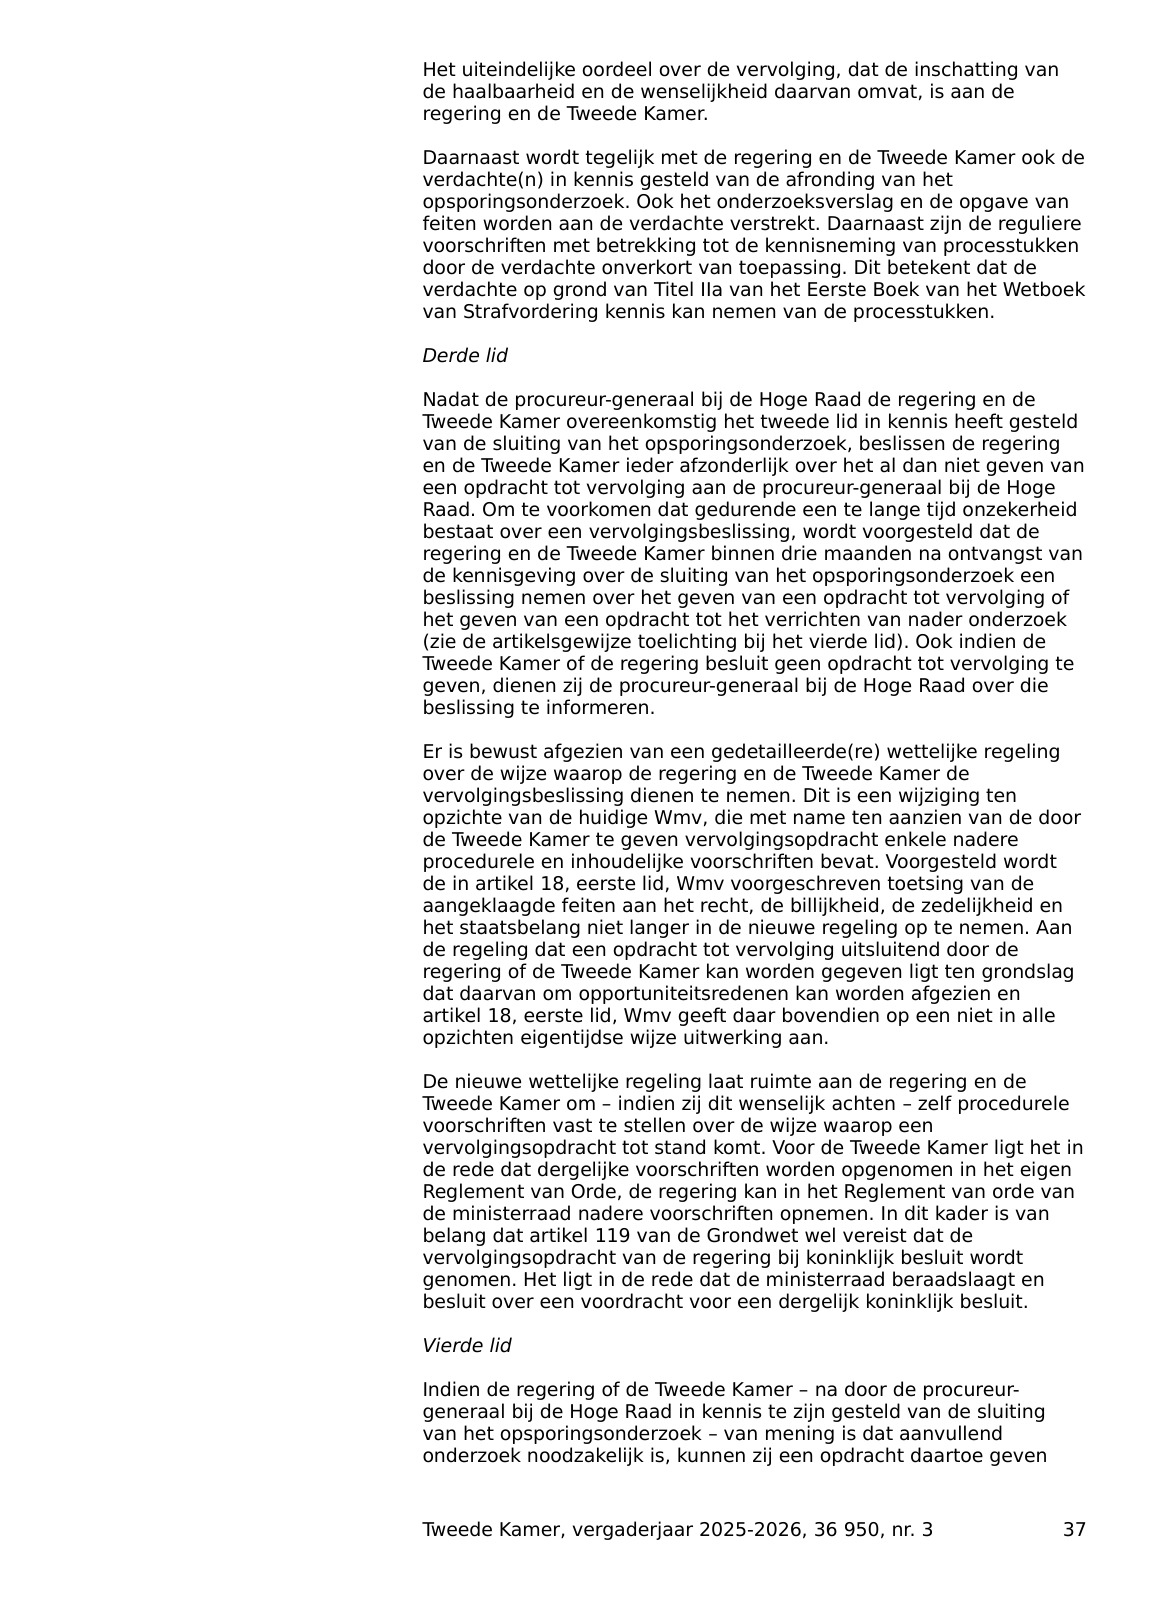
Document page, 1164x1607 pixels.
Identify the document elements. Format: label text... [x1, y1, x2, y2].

text Indien de regering of de Tweede Kamer – na door de procureur-generaal bij de Hoge Raad in kennis te zijn gesteld van de sluiting van het opsporingsonderzoek – van mening is dat aanvullend onderzoek noodzakelijk is, kunnen zij een opdracht daartoe geven [422, 1379, 1087, 1467]
subtitle Derde lid [422, 345, 1087, 367]
subtitle Vierde lid [422, 1335, 1087, 1357]
text Daarnaast wordt tegelijk met de regering en de Tweede Kamer ook de verdachte(n) in kennis gesteld van de afronding van het opsporingsonderzoek. Ook het onderzoeksverslag en de opgave van feiten worden aan de verdachte verstrekt. Daarnaast zijn de reguliere voorschriften met betrekking tot de kennisneming van processtukken door de verdachte onverkort van toepassing. Dit betekent dat de verdachte op grond van Titel IIa van het Eerste Boek van het Wetboek van Strafvordering kennis kan nemen van de processtukken. [422, 147, 1087, 323]
text Nadat de procureur-generaal bij de Hoge Raad de regering en de Tweede Kamer overeenkomstig het tweede lid in kennis heeft gesteld van de sluiting van het opsporingsonderzoek, beslissen de regering en de Tweede Kamer ieder afzonderlijk over het al dan niet geven van een opdracht tot vervolging aan de procureur-generaal bij de Hoge Raad. Om te voorkomen dat gedurende een te lange tijd onzekerheid bestaat over een vervolgingsbeslissing, wordt voorgesteld dat de regering en de Tweede Kamer binnen drie maanden na ontvangst van de kennisgeving over de sluiting van het opsporingsonderzoek een beslissing nemen over het geven van een opdracht tot vervolging of het geven van een opdracht tot het verrichten van nader onderzoek (zie de artikelsgewijze toelichting bij het vierde lid). Ook indien de Tweede Kamer of de regering besluit geen opdracht tot vervolging te geven, dienen zij de procureur-generaal bij de Hoge Raad over die beslissing te informeren. [422, 389, 1087, 719]
text Er is bewust afgezien van een gedetailleerde(re) wettelijke regeling over de wijze waarop de regering en de Tweede Kamer de vervolgingsbeslissing dienen te nemen. Dit is een wijziging ten opzichte van de huidige Wmv, die met name ten aanzien van de door de Tweede Kamer te geven vervolgingsopdracht enkele nadere procedurele en inhoudelijke voorschriften bevat. Voorgesteld wordt de in artikel 18, eerste lid, Wmv voorgeschreven toetsing van de aangeklaagde feiten aan het recht, de billijkheid, de zedelijkheid en het staatsbelang niet langer in de nieuwe regeling op te nemen. Aan de regeling dat een opdracht tot vervolging uitsluitend door de regering of de Tweede Kamer kan worden gegeven ligt ten grondslag dat daarvan om opportuniteitsredenen kan worden afgezien en artikel 18, eerste lid, Wmv geeft daar bovendien op een niet in alle opzichten eigentijdse wijze uitwerking aan. [422, 741, 1087, 1049]
text De nieuwe wettelijke regeling laat ruimte aan de regering en de Tweede Kamer om – indien zij dit wenselijk achten – zelf procedurele voorschriften vast te stellen over de wijze waarop een vervolgingsopdracht tot stand komt. Voor de Tweede Kamer ligt het in de rede dat dergelijke voorschriften worden opgenomen in het eigen Reglement van Orde, de regering kan in het Reglement van orde van de ministerraad nadere voorschriften opnemen. In dit kader is van belang dat artikel 119 van de Grondwet wel vereist dat de vervolgingsopdracht van de regering bij koninklijk besluit wordt genomen. Het ligt in de rede dat de ministerraad beraadslaagt en besluit over een voordracht voor een dergelijk koninklijk besluit. [422, 1071, 1087, 1313]
text Het uiteindelijke oordeel over de vervolging, dat de inschatting van de haalbaarheid en de wenselijkheid daarvan omvat, is aan de regering en de Tweede Kamer. [422, 59, 1087, 125]
